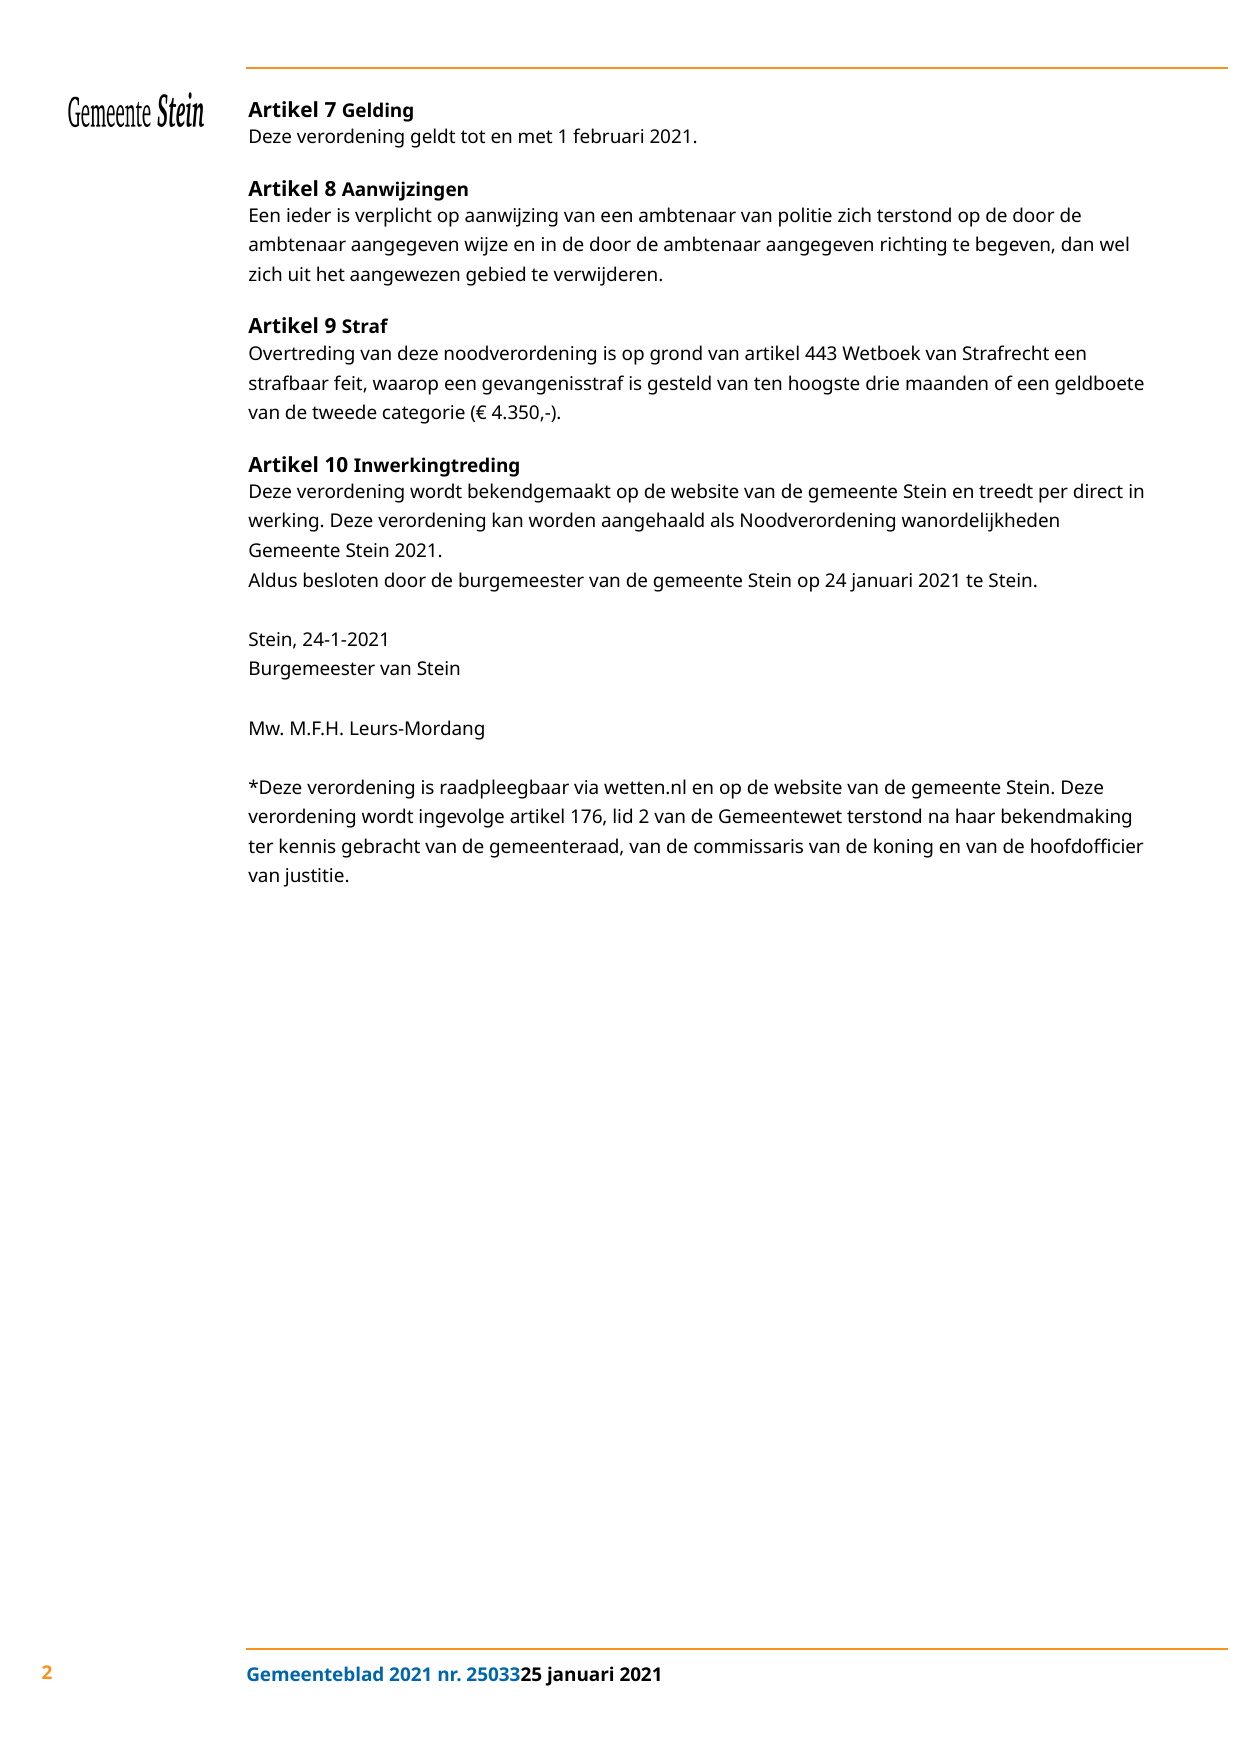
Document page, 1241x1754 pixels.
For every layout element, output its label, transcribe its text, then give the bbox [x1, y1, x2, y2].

text Artikel 8 Aanwijzingen [248, 174, 1152, 202]
text Overtreding van deze noodverordening is op grond van artikel 443 Wetboek van Strafrecht een strafbaar feit, waarop een gevangenisstraf is gesteld van ten hoogste drie maanden of een geldboete van de tweede categorie (€ 4.350,-). [248, 340, 1152, 425]
text Artikel 7 Gelding [248, 95, 1152, 123]
text Deze verordening wordt bekendgemaakt op de website van de gemeente Stein en treedt per direct in werking. Deze verordening kan worden aangehaald als Noodverordening wanordelijkheden Gemeente Stein 2021. [248, 478, 1152, 563]
text Aldus besloten door de burgemeester van de gemeente Stein op 24 januari 2021 te Stein. [248, 567, 1152, 593]
text Mw. M.F.H. Leurs-Mordang [248, 715, 1152, 741]
text Artikel 10 Inwerkingtreding [248, 450, 1152, 478]
text Stein, 24-1-2021 [248, 626, 1152, 652]
picture [41, 47, 231, 172]
text Burgemeester van Stein [248, 656, 1152, 681]
text Deze verordening geldt tot en met 1 februari 2021. [248, 123, 1152, 149]
text Artikel 9 Straf [248, 312, 1152, 340]
text *Deze verordening is raadpleegbaar via wetten.nl en op de website van de gemeente Stein. Deze verordening wordt ingevolge artikel 176, lid 2 van de Gemeentewet terstond na haar bekendmaking ter kennis gebracht van de gemeenteraad, van de commissaris van de koning en van de hoofdofficier van justitie. [248, 774, 1152, 888]
text Een ieder is verplicht op aanwijzing van een ambtenaar van politie zich terstond op de door de ambtenaar aangegeven wijze en in de door de ambtenaar aangegeven richting te begeven, dan wel zich uit het aangewezen gebied te verwijderen. [248, 202, 1152, 287]
